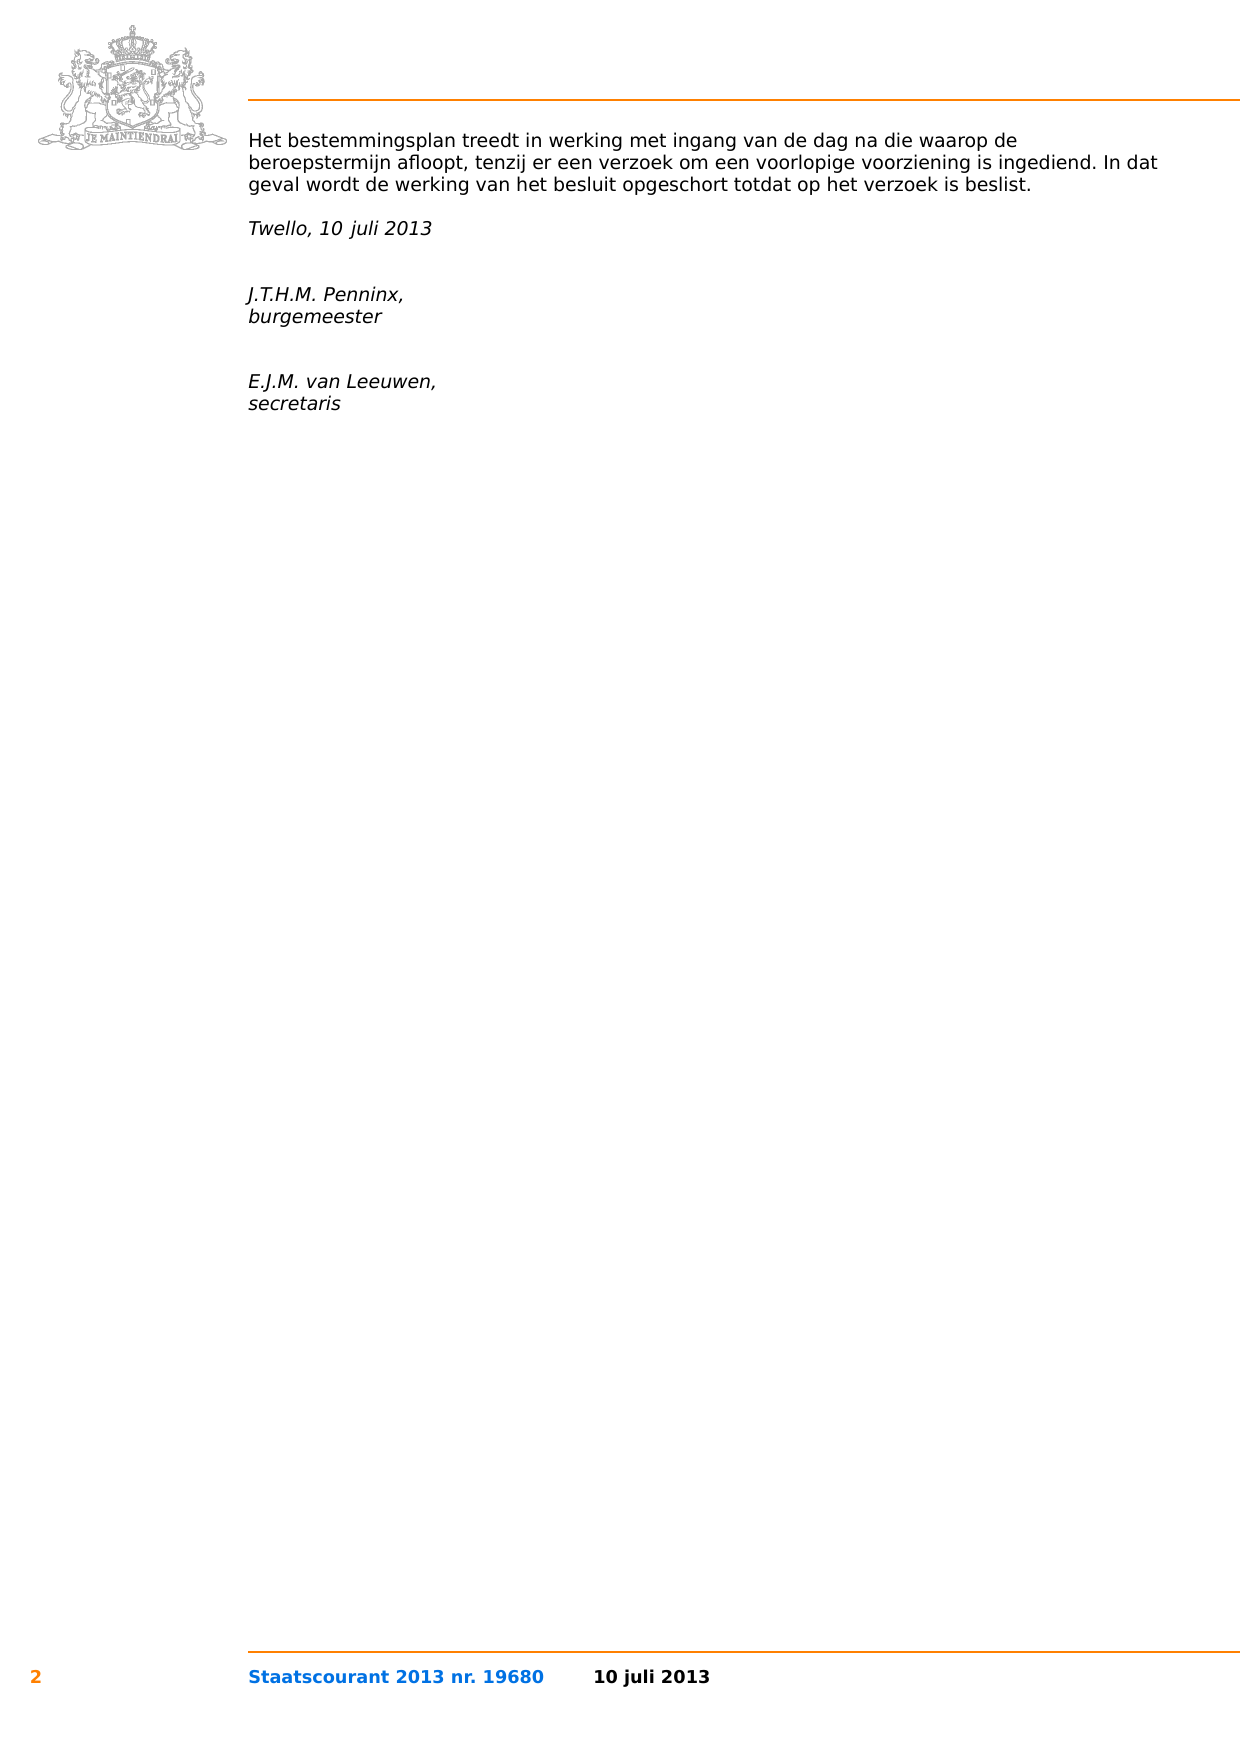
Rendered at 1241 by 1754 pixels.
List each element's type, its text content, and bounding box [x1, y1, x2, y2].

text E.J.M. van Leeuwen, secretaris [248, 349, 1163, 415]
picture [38, 25, 227, 150]
text Twello, 10 juli 2013 [248, 218, 1163, 240]
text J.T.H.M. Penninx, burgemeester [248, 262, 1163, 327]
text Het bestemmingsplan treedt in werking met ingang van de dag na die waarop de beroepstermijn afloopt, tenzij er een verzoek om een voorlopige voorziening is ingediend. In dat geval wordt de werking van het besluit opgeschort totdat op het verzoek is beslist. [248, 130, 1163, 196]
